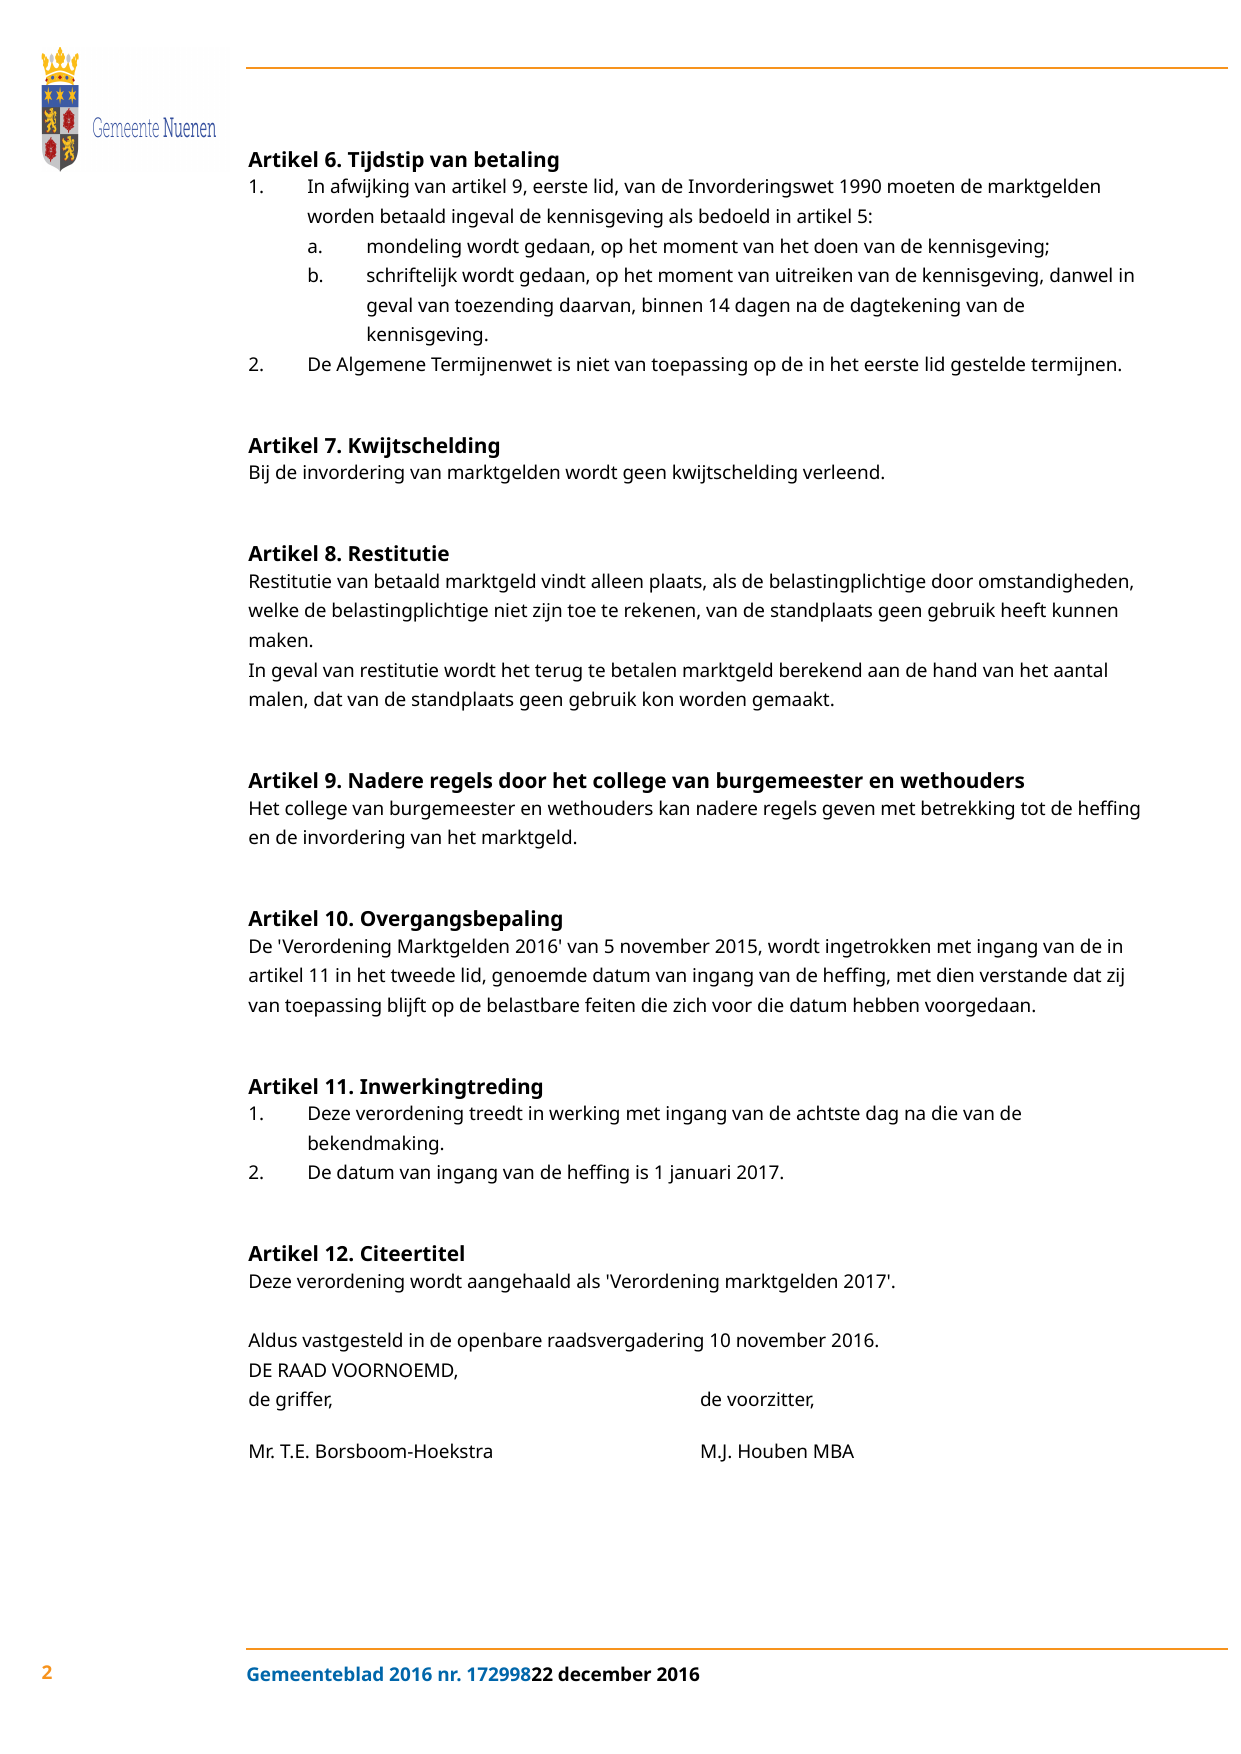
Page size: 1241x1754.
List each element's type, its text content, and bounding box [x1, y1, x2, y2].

text Artikel 12. Citeertitel [248, 1239, 1152, 1268]
list De datum van ingang van de heffing is 1 januari 2017. [248, 1159, 1152, 1185]
text In geval van restitutie wordt het terug te betalen marktgeld berekend aan de hand van het aantal malen, dat van de standplaats geen gebruik kon worden gemaakt. [248, 657, 1152, 712]
picture [41, 47, 231, 172]
list In afwijking van artikel 9, eerste lid, van de Invorderingswet 1990 moeten de marktgelden worden betaald ingeval de kennisgeving als bedoeld in artikel 5: [248, 174, 1152, 229]
list De Algemene Termijnenwet is niet van toepassing op de in het eerste lid gestelde termijnen. [248, 351, 1152, 377]
text Aldus vastgesteld in de openbare raadsvergadering 10 november 2016. [248, 1327, 1152, 1353]
table_cell [700, 1412, 1152, 1438]
list schriftelijk wordt gedaan, op het moment van uitreiken van de kennisgeving, danwel in geval van toezending daarvan, binnen 14 dagen na de dagtekening van de kennisgeving. [307, 262, 1152, 347]
list Deze verordening treedt in werking met ingang van de achtste dag na die van de bekendmaking. [248, 1100, 1152, 1156]
text De 'Verordening Marktgelden 2016' van 5 november 2015, wordt ingetrokken met ingang van de in artikel 11 in het tweede lid, genoemde datum van ingang van de heffing, met dien verstande dat zij van toepassing blijft op de belastbare feiten die zich voor die datum hebben voorgedaan. [248, 933, 1152, 1018]
text Artikel 11. Inwerkingtreding [248, 1072, 1152, 1100]
table_cell M.J. Houben MBA [700, 1438, 1152, 1464]
table_header de voorzitter, [700, 1386, 1152, 1412]
text Artikel 8. Restitutie [248, 539, 1152, 568]
text Artikel 9. Nadere regels door het college van burgemeester en wethouders [248, 766, 1152, 795]
text DE RAAD VOORNOEMD, [248, 1357, 1152, 1382]
text Bij de invordering van marktgelden wordt geen kwijtschelding verleend. [248, 459, 1152, 485]
text Deze verordening wordt aangehaald als 'Verordening marktgelden 2017'. [248, 1268, 1152, 1294]
text Artikel 7. Kwijtschelding [248, 431, 1152, 459]
text Restitutie van betaald marktgeld vindt alleen plaats, als de belastingplichtige door omstandigheden, welke de belastingplichtige niet zijn toe te rekenen, van de standplaats geen gebruik heeft kunnen maken. [248, 568, 1152, 653]
table_header de griffer, [248, 1386, 700, 1412]
text Artikel 6. Tijdstip van betaling [248, 145, 1152, 174]
text Artikel 10. Overgangsbepaling [248, 904, 1152, 933]
text Het college van burgemeester en wethouders kan nadere regels geven met betrekking tot de heffing en de invordering van het marktgeld. [248, 795, 1152, 850]
list mondeling wordt gedaan, op het moment van het doen van de kennisgeving; [307, 233, 1152, 258]
table_cell [248, 1412, 700, 1438]
table_cell Mr. T.E. Borsboom-Hoekstra [248, 1438, 700, 1464]
